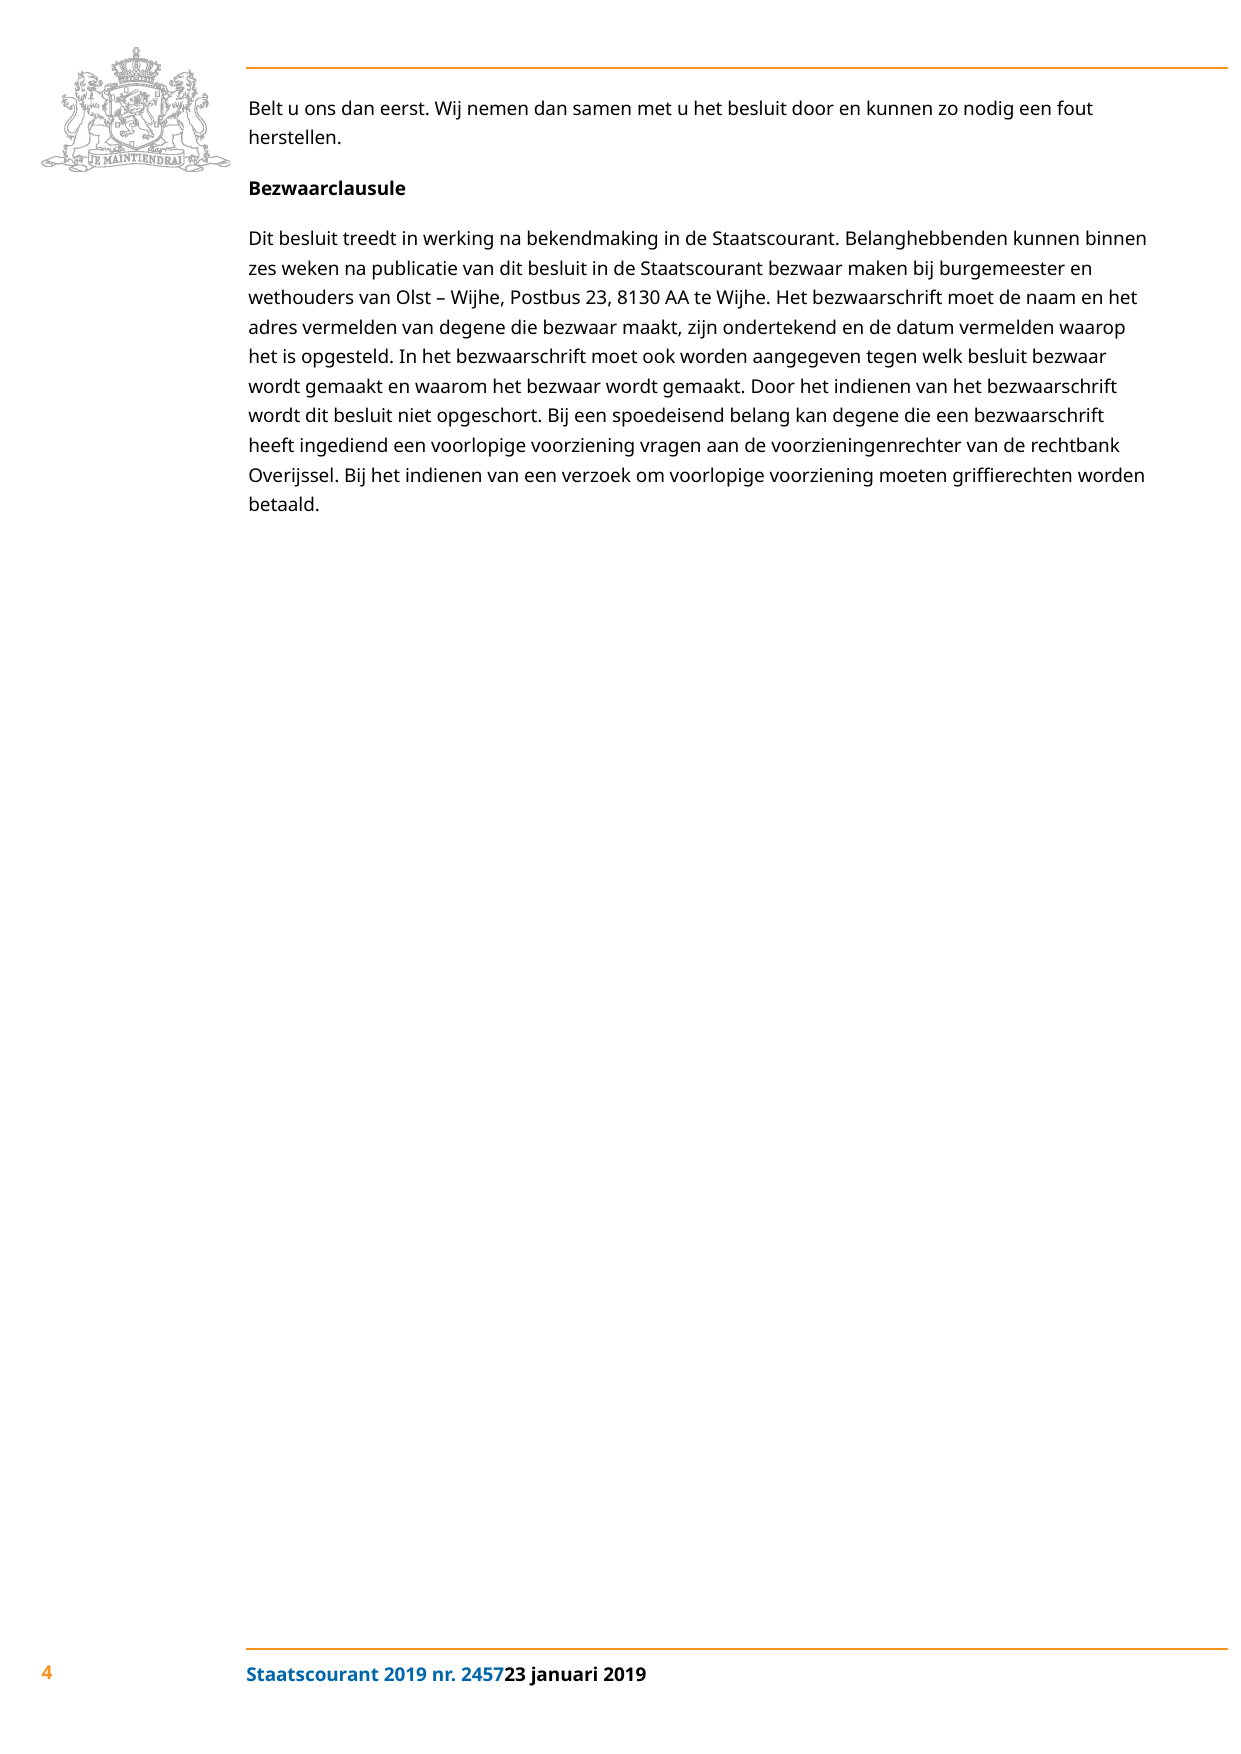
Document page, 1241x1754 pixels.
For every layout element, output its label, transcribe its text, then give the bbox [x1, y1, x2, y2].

text Belt u ons dan eerst. Wij nemen dan samen met u het besluit door en kunnen zo nodig een fout herstellen. [248, 95, 1152, 150]
picture [41, 47, 231, 172]
text Dit besluit treedt in werking na bekendmaking in de Staatscourant. Belanghebbenden kunnen binnen zes weken na publicatie van dit besluit in de Staatscourant bezwaar maken bij burgemeester en wethouders van Olst – Wijhe, Postbus 23, 8130 AA te Wijhe. Het bezwaarschrift moet de naam en het adres vermelden van degene die bezwaar maakt, zijn ondertekend en de datum vermelden waarop het is opgesteld. In het bezwaarschrift moet ook worden aangegeven tegen welk besluit bezwaar wordt gemaakt en waarom het bezwaar wordt gemaakt. Door het indienen van het bezwaarschrift wordt dit besluit niet opgeschort. Bij een spoedeisend belang kan degene die een bezwaarschrift heeft ingediend een voorlopige voorziening vragen aan de voorzieningenrechter van de rechtbank Overijssel. Bij het indienen van een verzoek om voorlopige voorziening moeten griffierechten worden betaald. [248, 225, 1152, 517]
text Bezwaarclausule [248, 175, 1152, 201]
